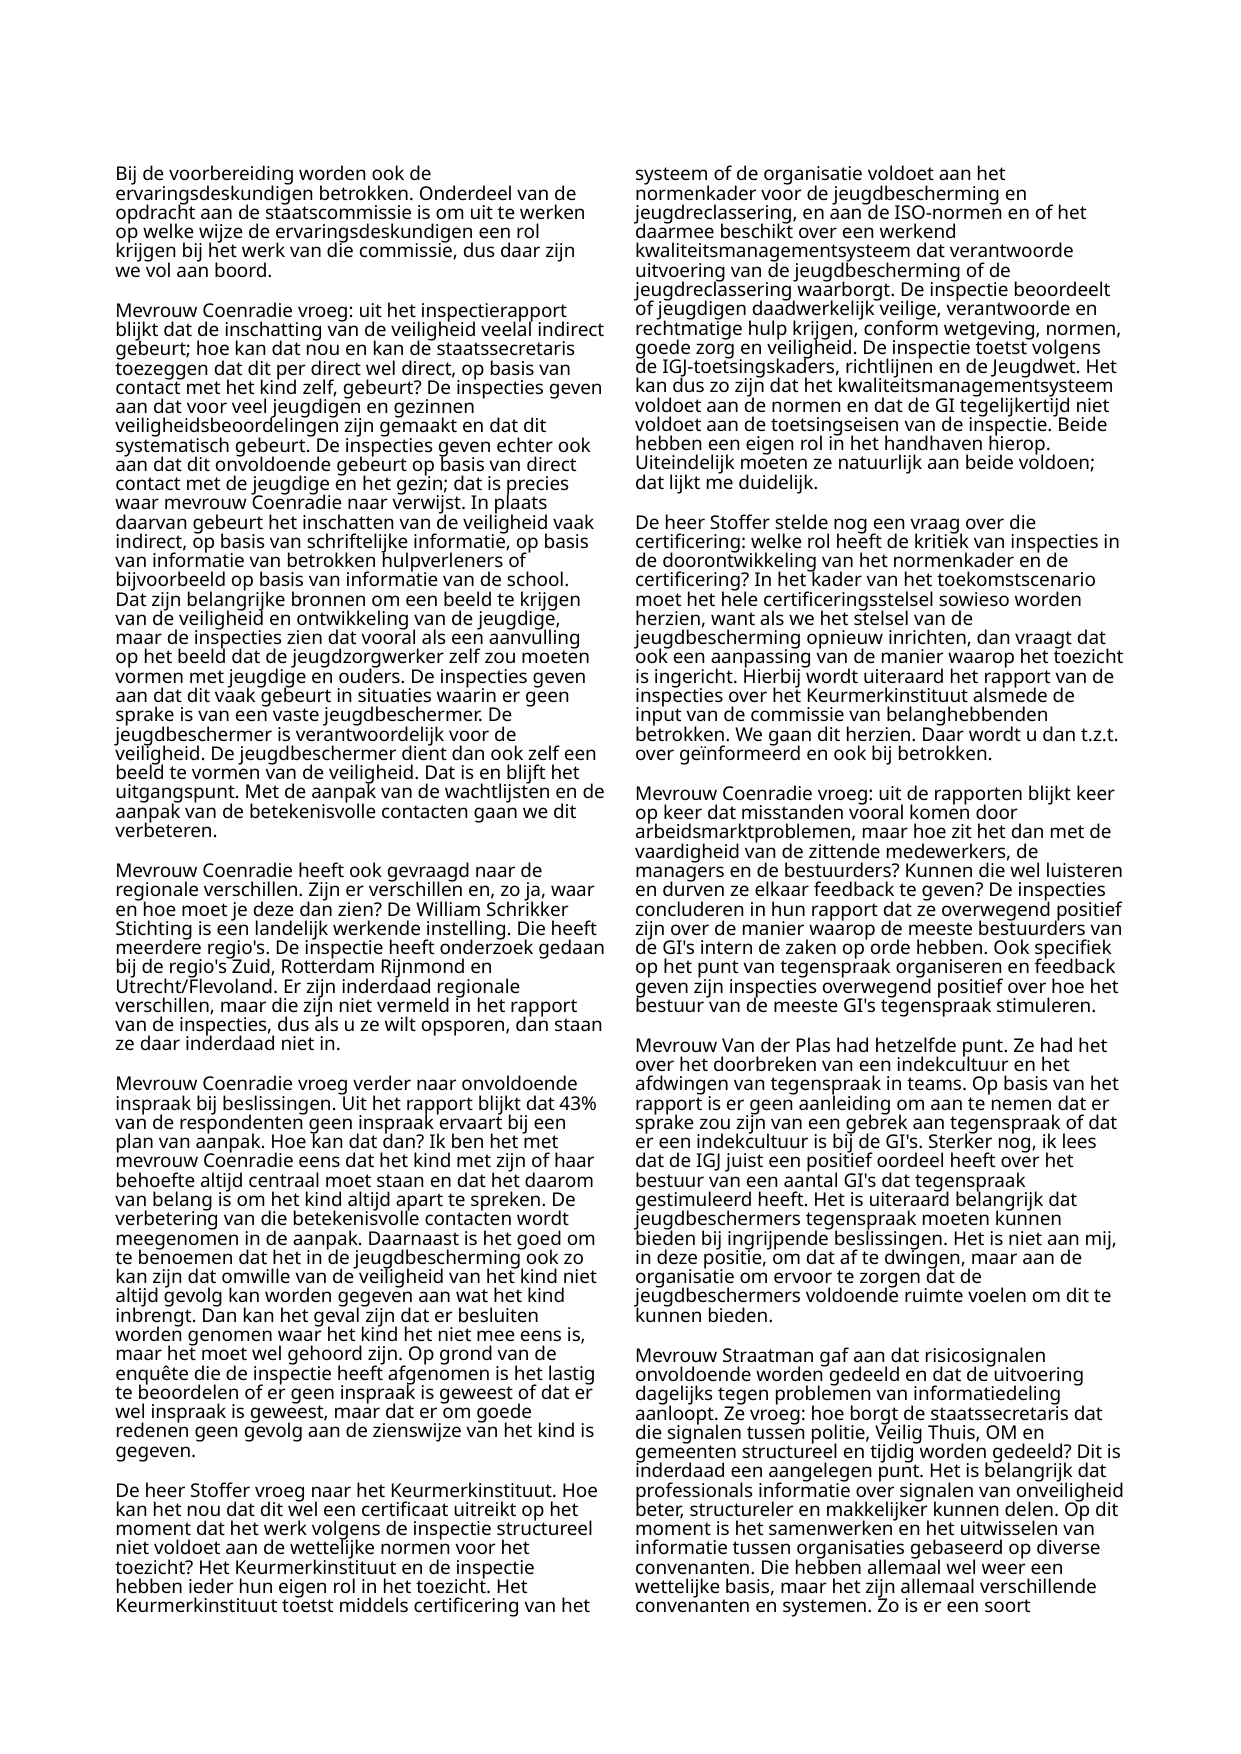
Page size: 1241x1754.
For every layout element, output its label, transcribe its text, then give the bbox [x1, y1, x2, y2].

text Bij de voorbereiding worden ook de ervaringsdeskundigen betrokken. Onderdeel van de opdracht aan de staatscommissie is om uit te werken op welke wijze de ervaringsdeskundigen een rol krijgen bij het werk van die commissie, dus daar zijn we vol aan boord. [115, 165, 605, 281]
text systeem of de organisatie voldoet aan het normenkader voor de jeugdbescherming en jeugdreclassering, en aan de ISO-normen en of het daarmee beschikt over een werkend kwaliteitsmanagementsysteem dat verantwoorde uitvoering van de jeugdbescherming of de jeugdreclassering waarborgt. De inspectie beoordeelt of jeugdigen daadwerkelijk veilige, verantwoorde en rechtmatige hulp krijgen, conform wetgeving, normen, goede zorg en veiligheid. De inspectie toetst volgens de IGJ-toetsingskaders, richtlijnen en de Jeugdwet. Het kan dus zo zijn dat het kwaliteitsmanagementsysteem voldoet aan de normen en dat de GI tegelijkertijd niet voldoet aan de toetsingseisen van de inspectie. Beide hebben een eigen rol in het handhaven hierop. Uiteindelijk moeten ze natuurlijk aan beide voldoen; dat lijkt me duidelijk. [635, 165, 1125, 493]
text Mevrouw Straatman gaf aan dat risicosignalen onvoldoende worden gedeeld en dat de uitvoering dagelijks tegen problemen van informatiedeling aanloopt. Ze vroeg: hoe borgt de staatssecretaris dat die signalen tussen politie, Veilig Thuis, OM en gemeenten structureel en tijdig worden gedeeld? Dit is inderdaad een aangelegen punt. Het is belangrijk dat professionals informatie over signalen van onveiligheid beter, structureler en makkelijker kunnen delen. Op dit moment is het samenwerken en het uitwisselen van informatie tussen organisaties gebaseerd op diverse convenanten. Die hebben allemaal wel weer een wettelijke basis, maar het zijn allemaal verschillende convenanten en systemen. Zo is er een soort [635, 1347, 1125, 1616]
text Mevrouw Coenradie vroeg verder naar onvoldoende inspraak bij beslissingen. Uit het rapport blijkt dat 43% van de respondenten geen inspraak ervaart bij een plan van aanpak. Hoe kan dat dan? Ik ben het met mevrouw Coenradie eens dat het kind met zijn of haar behoefte altijd centraal moet staan en dat het daarom van belang is om het kind altijd apart te spreken. De verbetering van die betekenisvolle contacten wordt meegenomen in de aanpak. Daarnaast is het goed om te benoemen dat het in de jeugdbescherming ook zo kan zijn dat omwille van de veiligheid van het kind niet altijd gevolg kan worden gegeven aan wat het kind inbrengt. Dan kan het geval zijn dat er besluiten worden genomen waar het kind het niet mee eens is, maar het moet wel gehoord zijn. Op grond van de enquête die de inspectie heeft afgenomen is het lastig te beoordelen of er geen inspraak is geweest of dat er wel inspraak is geweest, maar dat er om goede redenen geen gevolg aan de zienswijze van het kind is gegeven. [115, 1075, 605, 1461]
text De heer Stoffer stelde nog een vraag over die certificering: welke rol heeft de kritiek van inspecties in de doorontwikkeling van het normenkader en de certificering? In het kader van het toekomstscenario moet het hele certificeringsstelsel sowieso worden herzien, want als we het stelsel van de jeugdbescherming opnieuw inrichten, dan vraagt dat ook een aanpassing van de manier waarop het toezicht is ingericht. Hierbij wordt uiteraard het rapport van de inspecties over het Keurmerkinstituut alsmede de input van de commissie van belanghebbenden betrokken. We gaan dit herzien. Daar wordt u dan t.z.t. over geïnformeerd en ook bij betrokken. [635, 514, 1125, 764]
text Mevrouw Van der Plas had hetzelfde punt. Ze had het over het doorbreken van een indekcultuur en het afdwingen van tegenspraak in teams. Op basis van het rapport is er geen aanleiding om aan te nemen dat er sprake zou zijn van een gebrek aan tegenspraak of dat er een indekcultuur is bij de GI's. Sterker nog, ik lees dat de IGJ juist een positief oordeel heeft over het bestuur van een aantal GI's dat tegenspraak gestimuleerd heeft. Het is uiteraard belangrijk dat jeugdbeschermers tegenspraak moeten kunnen bieden bij ingrijpende beslissingen. Het is niet aan mij, in deze positie, om dat af te dwingen, maar aan de organisatie om ervoor te zorgen dat de jeugdbeschermers voldoende ruimte voelen om dit te kunnen bieden. [635, 1037, 1125, 1326]
text Mevrouw Coenradie heeft ook gevraagd naar de regionale verschillen. Zijn er verschillen en, zo ja, waar en hoe moet je deze dan zien? De William Schrikker Stichting is een landelijk werkende instelling. Die heeft meerdere regio's. De inspectie heeft onderzoek gedaan bij de regio's Zuid, Rotterdam Rijnmond en Utrecht/Flevoland. Er zijn inderdaad regionale verschillen, maar die zijn niet vermeld in het rapport van de inspecties, dus als u ze wilt opsporen, dan staan ze daar inderdaad niet in. [115, 862, 605, 1055]
text De heer Stoffer vroeg naar het Keurmerkinstituut. Hoe kan het nou dat dit wel een certificaat uitreikt op het moment dat het werk volgens de inspectie structureel niet voldoet aan de wettelijke normen voor het toezicht? Het Keurmerkinstituut en de inspectie hebben ieder hun eigen rol in het toezicht. Het Keurmerkinstituut toetst middels certificering van het [115, 1482, 605, 1616]
text Mevrouw Coenradie vroeg: uit het inspectierapport blijkt dat de inschatting van de veiligheid veelal indirect gebeurt; hoe kan dat nou en kan de staatssecretaris toezeggen dat dit per direct wel direct, op basis van contact met het kind zelf, gebeurt? De inspecties geven aan dat voor veel jeugdigen en gezinnen veiligheidsbeoordelingen zijn gemaakt en dat dit systematisch gebeurt. De inspecties geven echter ook aan dat dit onvoldoende gebeurt op basis van direct contact met de jeugdige en het gezin; dat is precies waar mevrouw Coenradie naar verwijst. In plaats daarvan gebeurt het inschatten van de veiligheid vaak indirect, op basis van schriftelijke informatie, op basis van informatie van betrokken hulpverleners of bijvoorbeeld op basis van informatie van de school. Dat zijn belangrijke bronnen om een beeld te krijgen van de veiligheid en ontwikkeling van de jeugdige, maar de inspecties zien dat vooral als een aanvulling op het beeld dat de jeugdzorgwerker zelf zou moeten vormen met jeugdige en ouders. De inspecties geven aan dat dit vaak gebeurt in situaties waarin er geen sprake is van een vaste jeugdbeschermer. De jeugdbeschermer is verantwoordelijk voor de veiligheid. De jeugdbeschermer dient dan ook zelf een beeld te vormen van de veiligheid. Dat is en blijft het uitgangspunt. Met de aanpak van de wachtlijsten en de aanpak van de betekenisvolle contacten gaan we dit verbeteren. [115, 302, 605, 841]
text Mevrouw Coenradie vroeg: uit de rapporten blijkt keer op keer dat misstanden vooral komen door arbeidsmarktproblemen, maar hoe zit het dan met de vaardigheid van de zittende medewerkers, de managers en de bestuurders? Kunnen die wel luisteren en durven ze elkaar feedback te geven? De inspecties concluderen in hun rapport dat ze overwegend positief zijn over de manier waarop de meeste bestuurders van de GI's intern de zaken op orde hebben. Ook specifiek op het punt van tegenspraak organiseren en feedback geven zijn inspecties overwegend positief over hoe het bestuur van de meeste GI's tegenspraak stimuleren. [635, 785, 1125, 1016]
